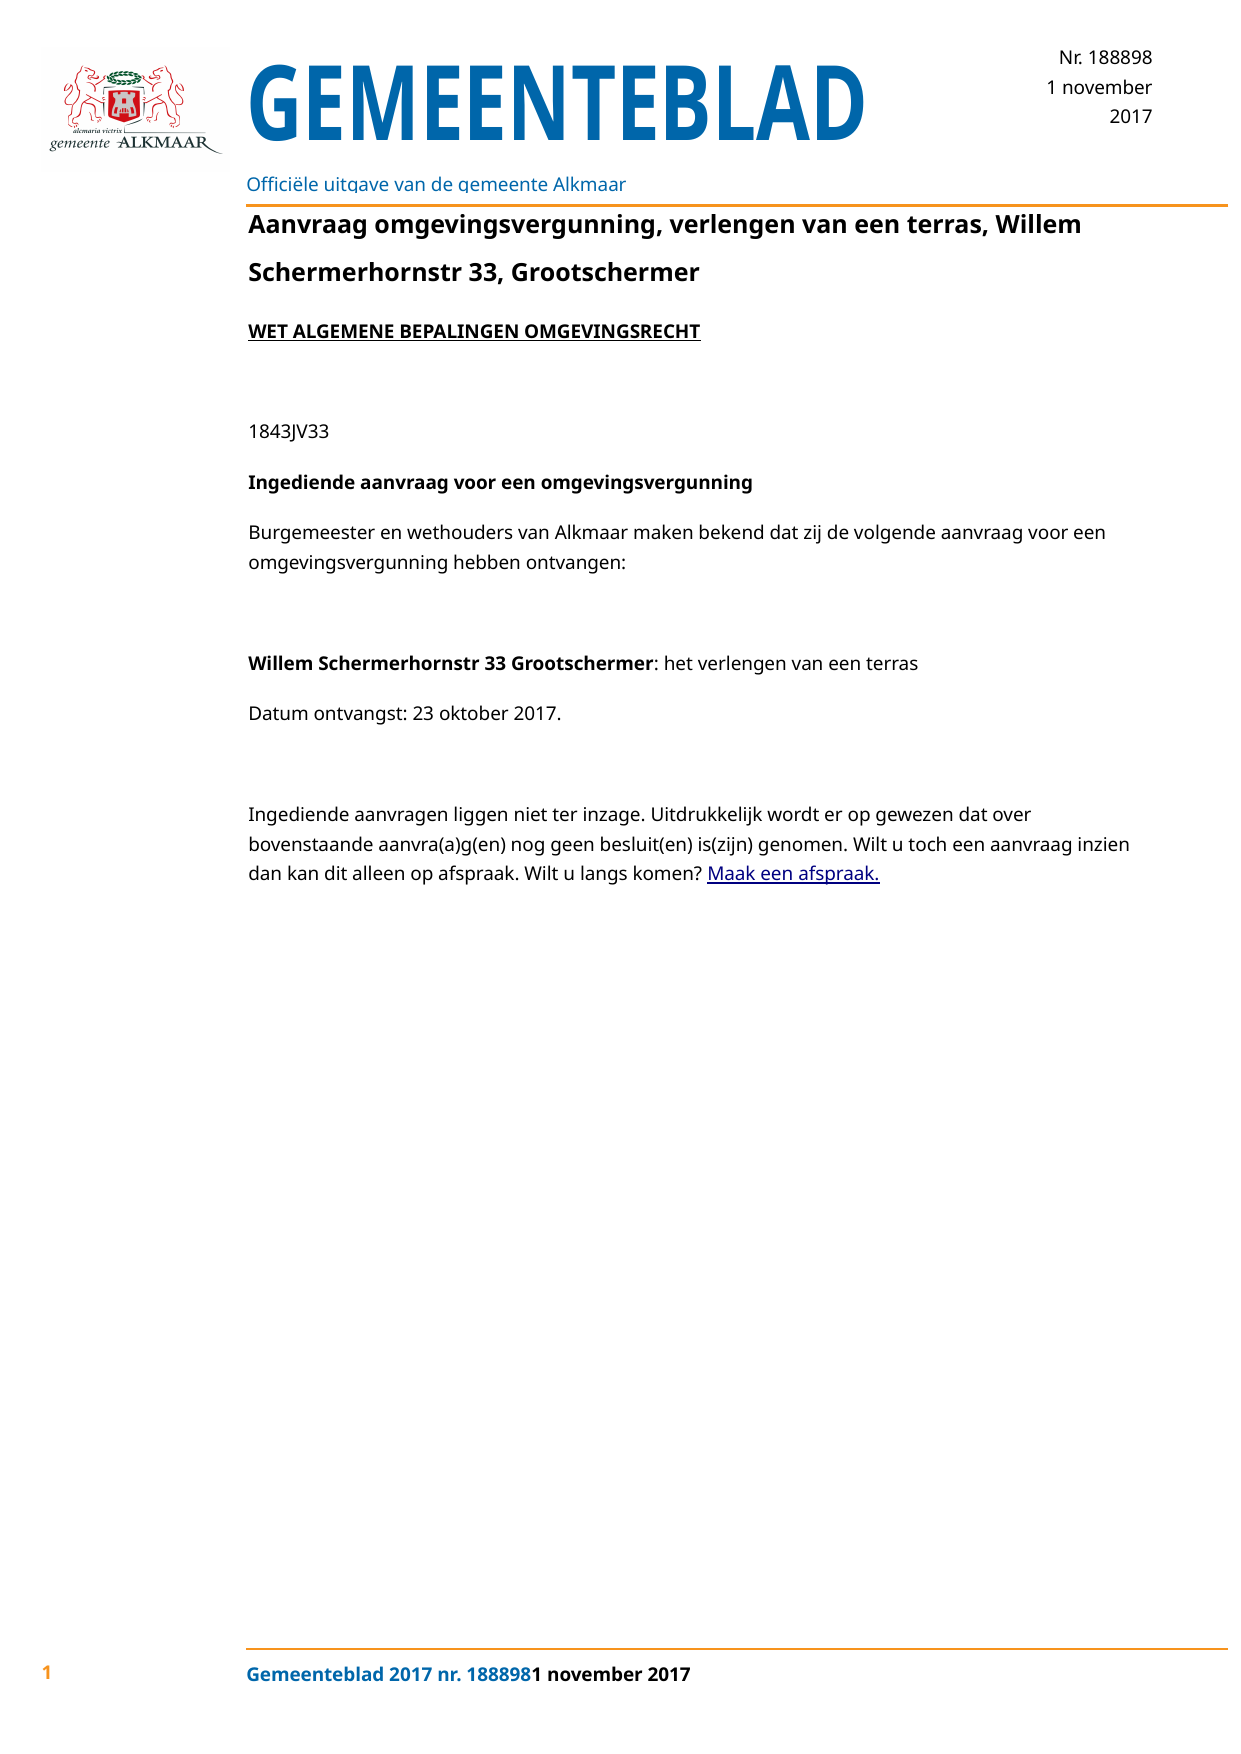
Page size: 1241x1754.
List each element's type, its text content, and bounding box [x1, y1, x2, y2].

text Ingediende aanvraag voor een omgevingsvergunning [248, 469, 1152, 495]
text Ingediende aanvragen liggen niet ter inzage. Uitdrukkelijk wordt er op gewezen dat over bovenstaande aanvra(a)g(en) nog geen besluit(en) is(zijn) genomen. Wilt u toch een aanvraag inzien dan kan dit alleen op afspraak. Wilt u langs komen? Maak een afspraak. [248, 801, 1152, 886]
text Burgemeester en wethouders van Alkmaar maken bekend dat zij de volgende aanvraag voor een omgevingsvergunning hebben ontvangen: [248, 519, 1152, 575]
picture [41, 47, 231, 172]
text Datum ontvangst: 23 oktober 2017. [248, 700, 1152, 726]
text Aanvraag omgevingsvergunning, verlengen van een terras, Willem Schermerhornstr 33, Grootschermer [248, 207, 1152, 288]
text WET ALGEMENE BEPALINGEN OMGEVINGSRECHT [248, 318, 1152, 344]
text Willem Schermerhornstr 33 Grootschermer: het verlengen van een terras [248, 650, 1152, 676]
text 1843JV33 [248, 419, 1152, 444]
